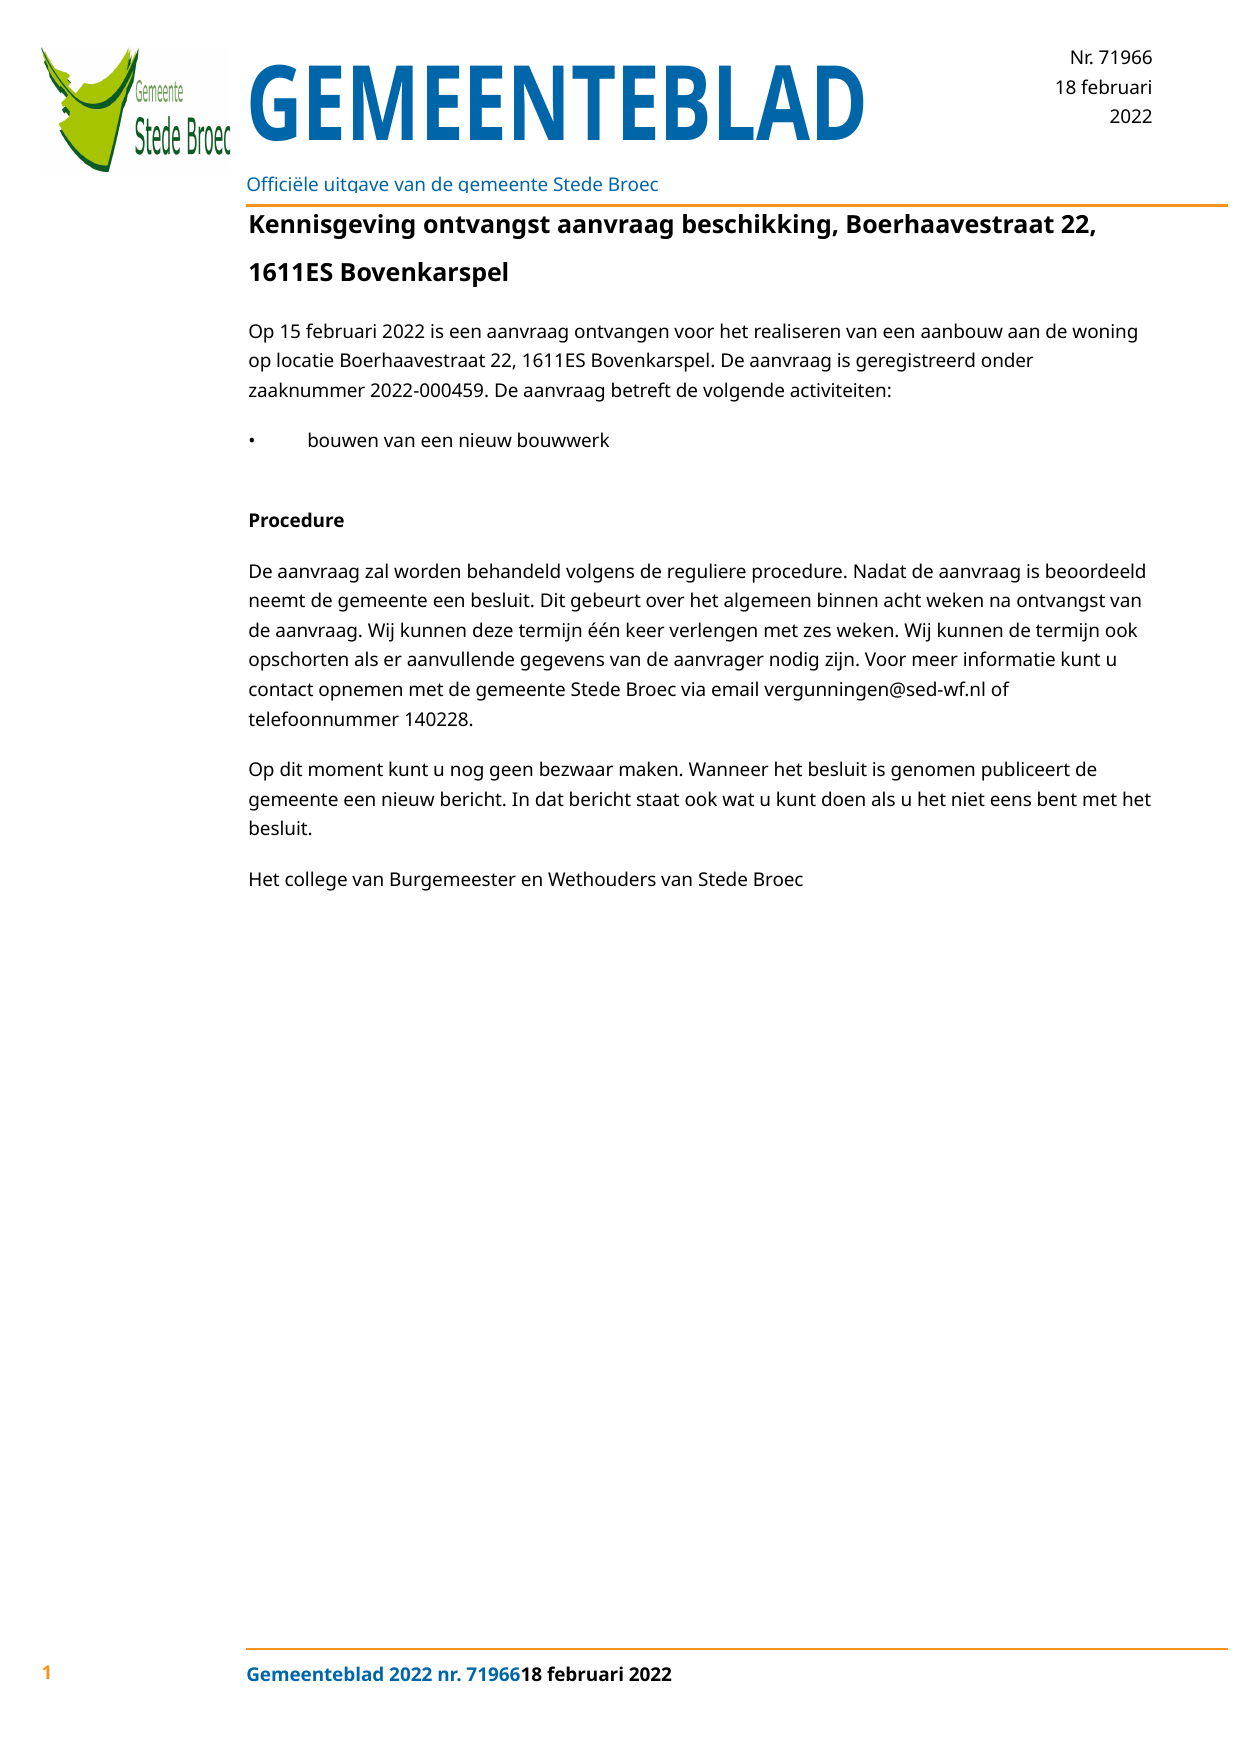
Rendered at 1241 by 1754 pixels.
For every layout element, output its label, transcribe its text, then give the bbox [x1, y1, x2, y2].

text De aanvraag zal worden behandeld volgens de reguliere procedure. Nadat de aanvraag is beoordeeld neemt de gemeente een besluit. Dit gebeurt over het algemeen binnen acht weken na ontvangst van de aanvraag. Wij kunnen deze termijn één keer verlengen met zes weken. Wij kunnen de termijn ook opschorten als er aanvullende gegevens van de aanvrager nodig zijn. Voor meer informatie kunt u contact opnemen met de gemeente Stede Broec via email vergunningen@sed-wf.nl of telefoonnummer 140228. [248, 558, 1152, 732]
text Procedure [248, 507, 1152, 533]
text Kennisgeving ontvangst aanvraag beschikking, Boerhaavestraat 22, 1611ES Bovenkarspel [248, 207, 1152, 288]
text Op 15 februari 2022 is een aanvraag ontvangen voor het realiseren van een aanbouw aan de woning op locatie Boerhaavestraat 22, 1611ES Bovenkarspel. De aanvraag is geregistreerd onder zaaknummer 2022-000459. De aanvraag betreft de volgende activiteiten: [248, 318, 1152, 403]
text Op dit moment kunt u nog geen bezwaar maken. Wanneer het besluit is genomen publiceert de gemeente een nieuw bericht. In dat bericht staat ook wat u kunt doen als u het niet eens bent met het besluit. [248, 756, 1152, 841]
list bouwen van een nieuw bouwwerk [248, 427, 1152, 453]
text Het college van Burgemeester en Wethouders van Stede Broec [248, 866, 1152, 892]
picture [41, 47, 231, 172]
